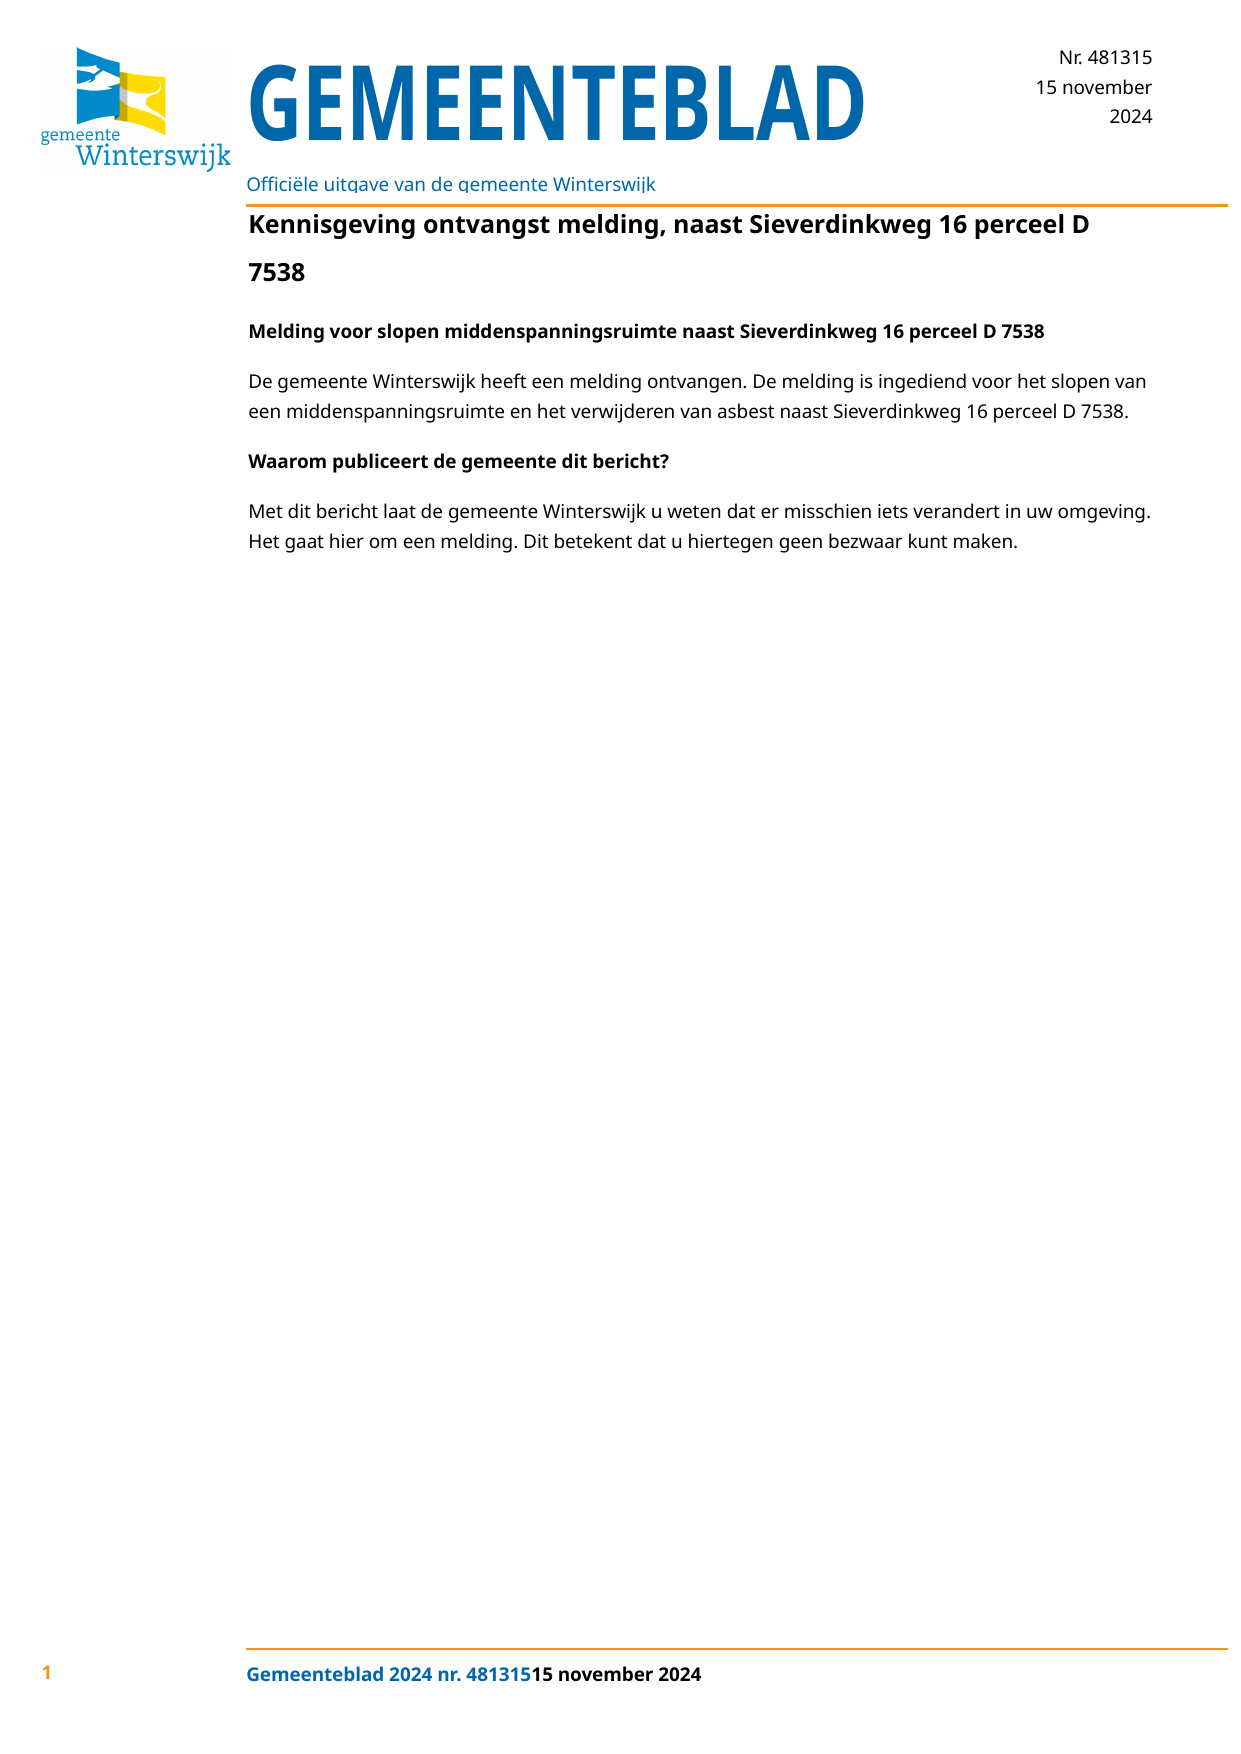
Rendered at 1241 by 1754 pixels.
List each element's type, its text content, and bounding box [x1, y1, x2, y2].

text Met dit bericht laat de gemeente Winterswijk u weten dat er misschien iets verandert in uw omgeving. Het gaat hier om een melding. Dit betekent dat u hiertegen geen bezwaar kunt maken. [248, 499, 1152, 554]
text Melding voor slopen middenspanningsruimte naast Sieverdinkweg 16 perceel D 7538 [248, 318, 1152, 344]
text De gemeente Winterswijk heeft een melding ontvangen. De melding is ingediend voor het slopen van een middenspanningsruimte en het verwijderen van asbest naast Sieverdinkweg 16 perceel D 7538. [248, 368, 1152, 424]
text Kennisgeving ontvangst melding, naast Sieverdinkweg 16 perceel D 7538 [248, 207, 1152, 288]
text Waarom publiceert de gemeente dit bericht? [248, 448, 1152, 474]
picture [225, 153, 231, 162]
picture [41, 47, 231, 172]
